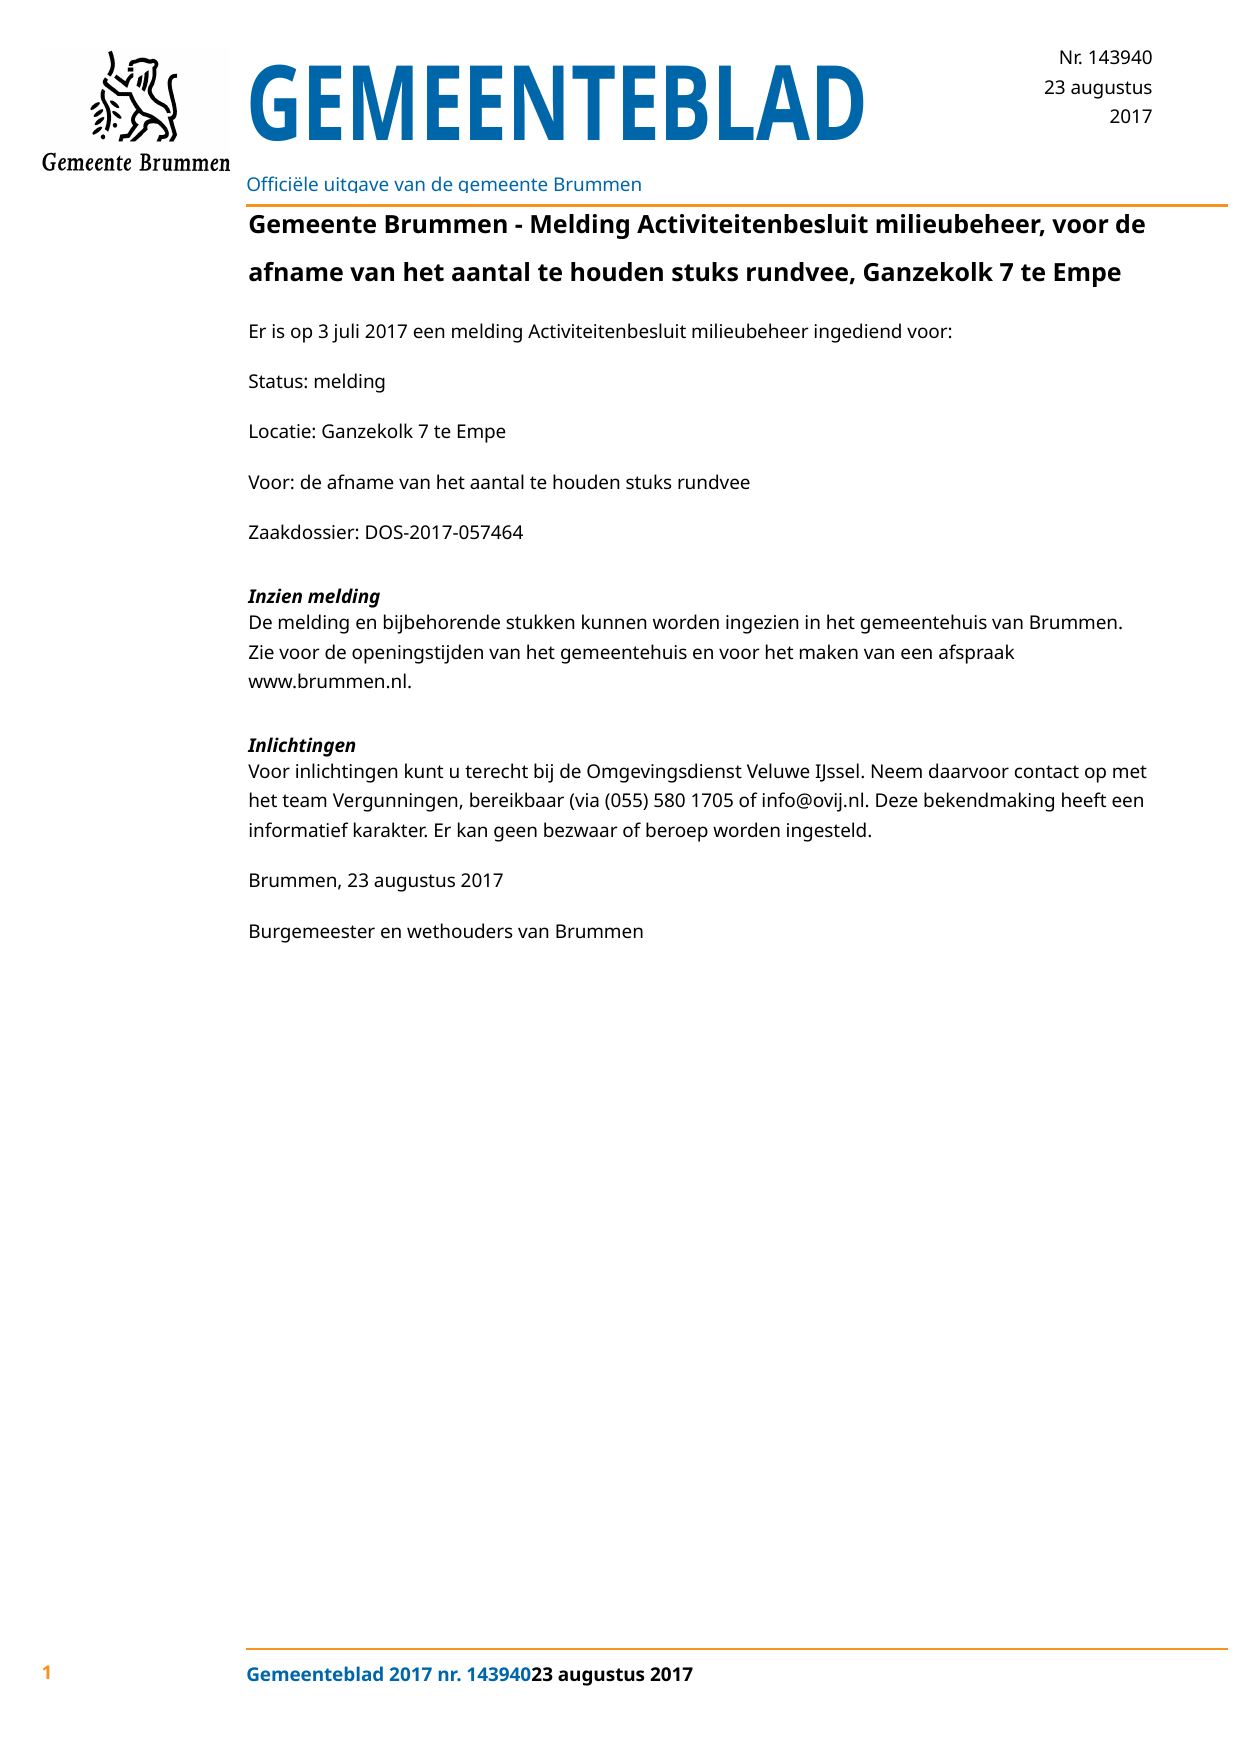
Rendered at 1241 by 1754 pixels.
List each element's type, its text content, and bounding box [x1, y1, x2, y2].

text Locatie: Ganzekolk 7 te Empe [248, 419, 1152, 444]
text Burgemeester en wethouders van Brummen [248, 918, 1152, 944]
text Voor inlichtingen kunt u terecht bij de Omgevingsdienst Veluwe IJssel. Neem daarvoor contact op met het team Vergunningen, bereikbaar (via (055) 580 1705 of info@ovij.nl. Deze bekendmaking heeft een informatief karakter. Er kan geen bezwaar of beroep worden ingesteld. [248, 758, 1152, 843]
text Er is op 3 juli 2017 een melding Activiteitenbesluit milieubeheer ingediend voor: [248, 318, 1152, 344]
text Status: melding [248, 368, 1152, 394]
text Inzien melding [248, 583, 1152, 609]
text Zaakdossier: DOS-2017-057464 [248, 519, 1152, 545]
picture [41, 47, 231, 172]
text De melding en bijbehorende stukken kunnen worden ingezien in het gemeentehuis van Brummen. Zie voor de openingstijden van het gemeentehuis en voor het maken van een afspraak www.brummen.nl. [248, 609, 1152, 694]
text Voor: de afname van het aantal te houden stuks rundvee [248, 469, 1152, 495]
text Gemeente Brummen - Melding Activiteitenbesluit milieubeheer, voor de afname van het aantal te houden stuks rundvee, Ganzekolk 7 te Empe [248, 207, 1152, 288]
text Inlichtingen [248, 732, 1152, 758]
text Brummen, 23 augustus 2017 [248, 868, 1152, 893]
